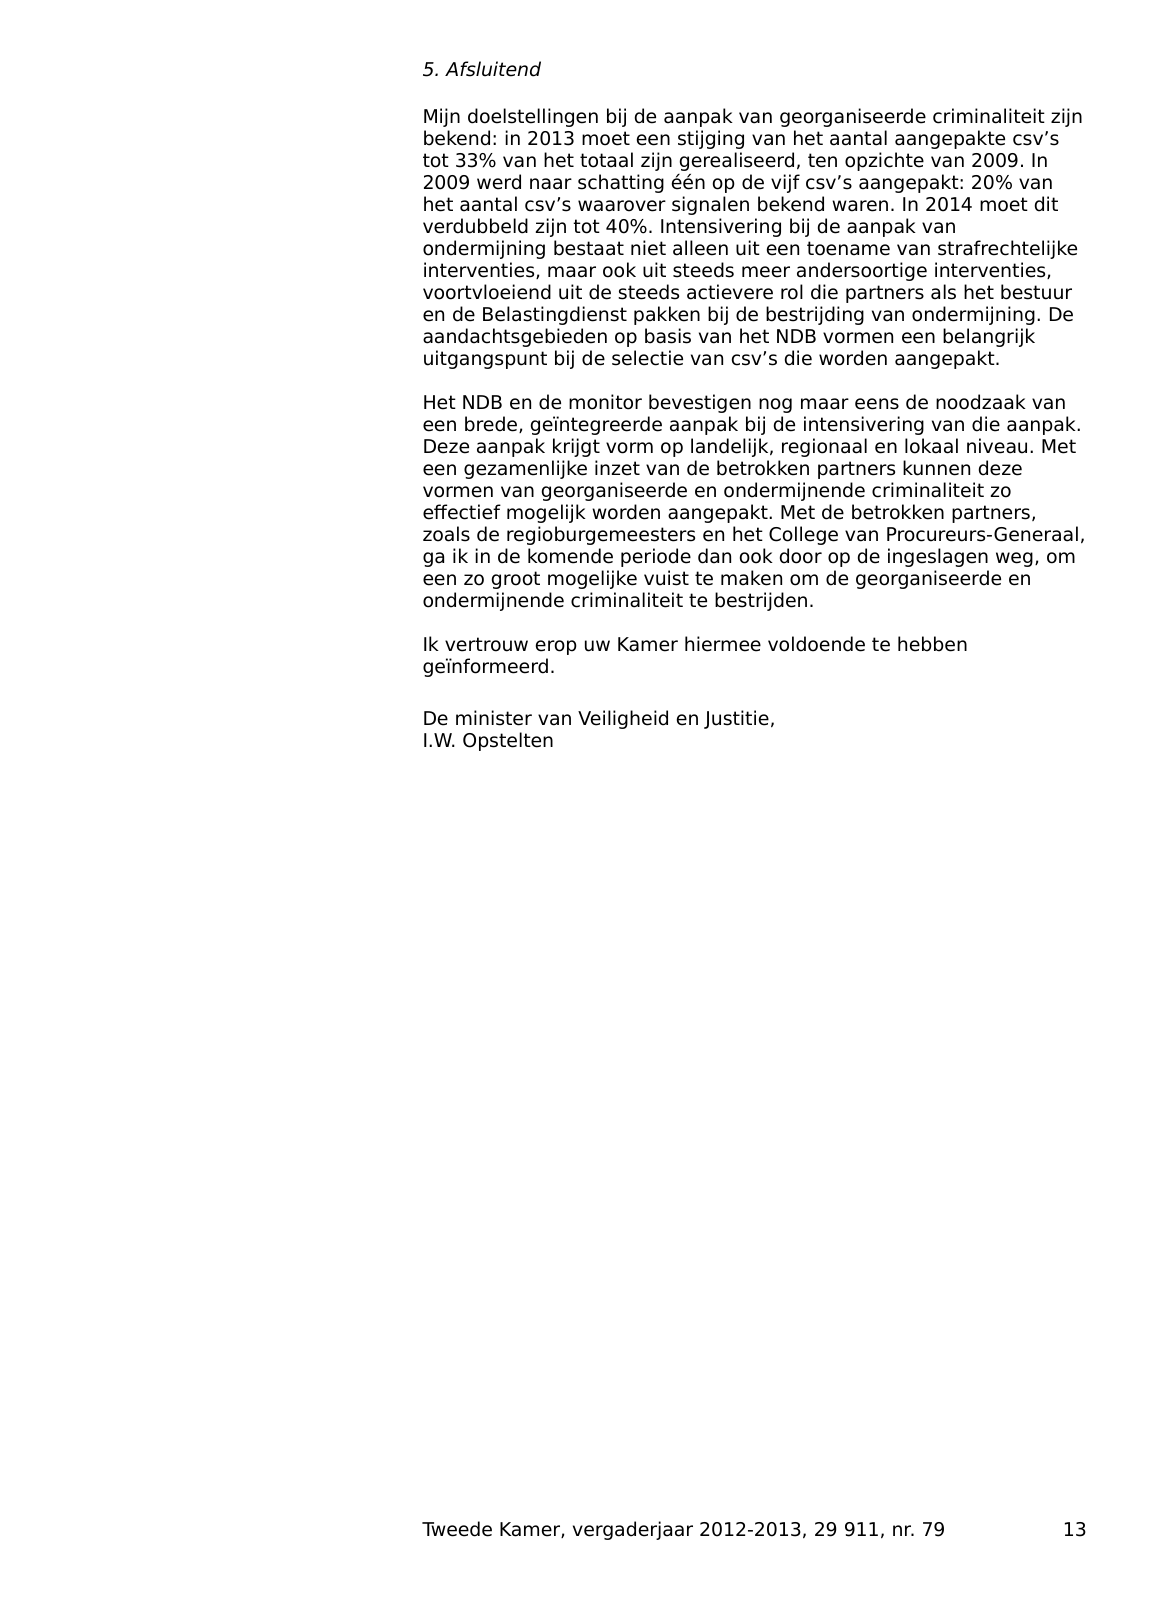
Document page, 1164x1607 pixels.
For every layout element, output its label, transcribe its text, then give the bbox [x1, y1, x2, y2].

text Het NDB en de monitor bevestigen nog maar eens de noodzaak van een brede, geïntegreerde aanpak bij de intensivering van die aanpak. Deze aanpak krijgt vorm op landelijk, regionaal en lokaal niveau. Met een gezamenlijke inzet van de betrokken partners kunnen deze vormen van georganiseerde en ondermijnende criminaliteit zo effectief mogelijk worden aangepakt. Met de betrokken partners, zoals de regioburgemeesters en het College van Procureurs-Generaal, ga ik in de komende periode dan ook door op de ingeslagen weg, om een zo groot mogelijke vuist te maken om de georganiseerde en ondermijnende criminaliteit te bestrijden. [422, 392, 1087, 612]
text Mijn doelstellingen bij de aanpak van georganiseerde criminaliteit zijn bekend: in 2013 moet een stijging van het aantal aangepakte csv’s tot 33% van het totaal zijn gerealiseerd, ten opzichte van 2009. In 2009 werd naar schatting één op de vijf csv’s aangepakt: 20% van het aantal csv’s waarover signalen bekend waren. In 2014 moet dit verdubbeld zijn tot 40%. Intensivering bij de aanpak van ondermijning bestaat niet alleen uit een toename van strafrechtelijke interventies, maar ook uit steeds meer andersoortige interventies, voortvloeiend uit de steeds actievere rol die partners als het bestuur en de Belastingdienst pakken bij de bestrijding van ondermijning. De aandachtsgebieden op basis van het NDB vormen een belangrijk uitgangspunt bij de selectie van csv’s die worden aangepakt. [422, 106, 1087, 370]
subtitle 5. Afsluitend [422, 59, 1087, 81]
text Ik vertrouw erop uw Kamer hiermee voldoende te hebben geïnformeerd. [422, 634, 1087, 678]
text De minister van Veiligheid en Justitie, I.W. Opstelten [422, 708, 1087, 752]
